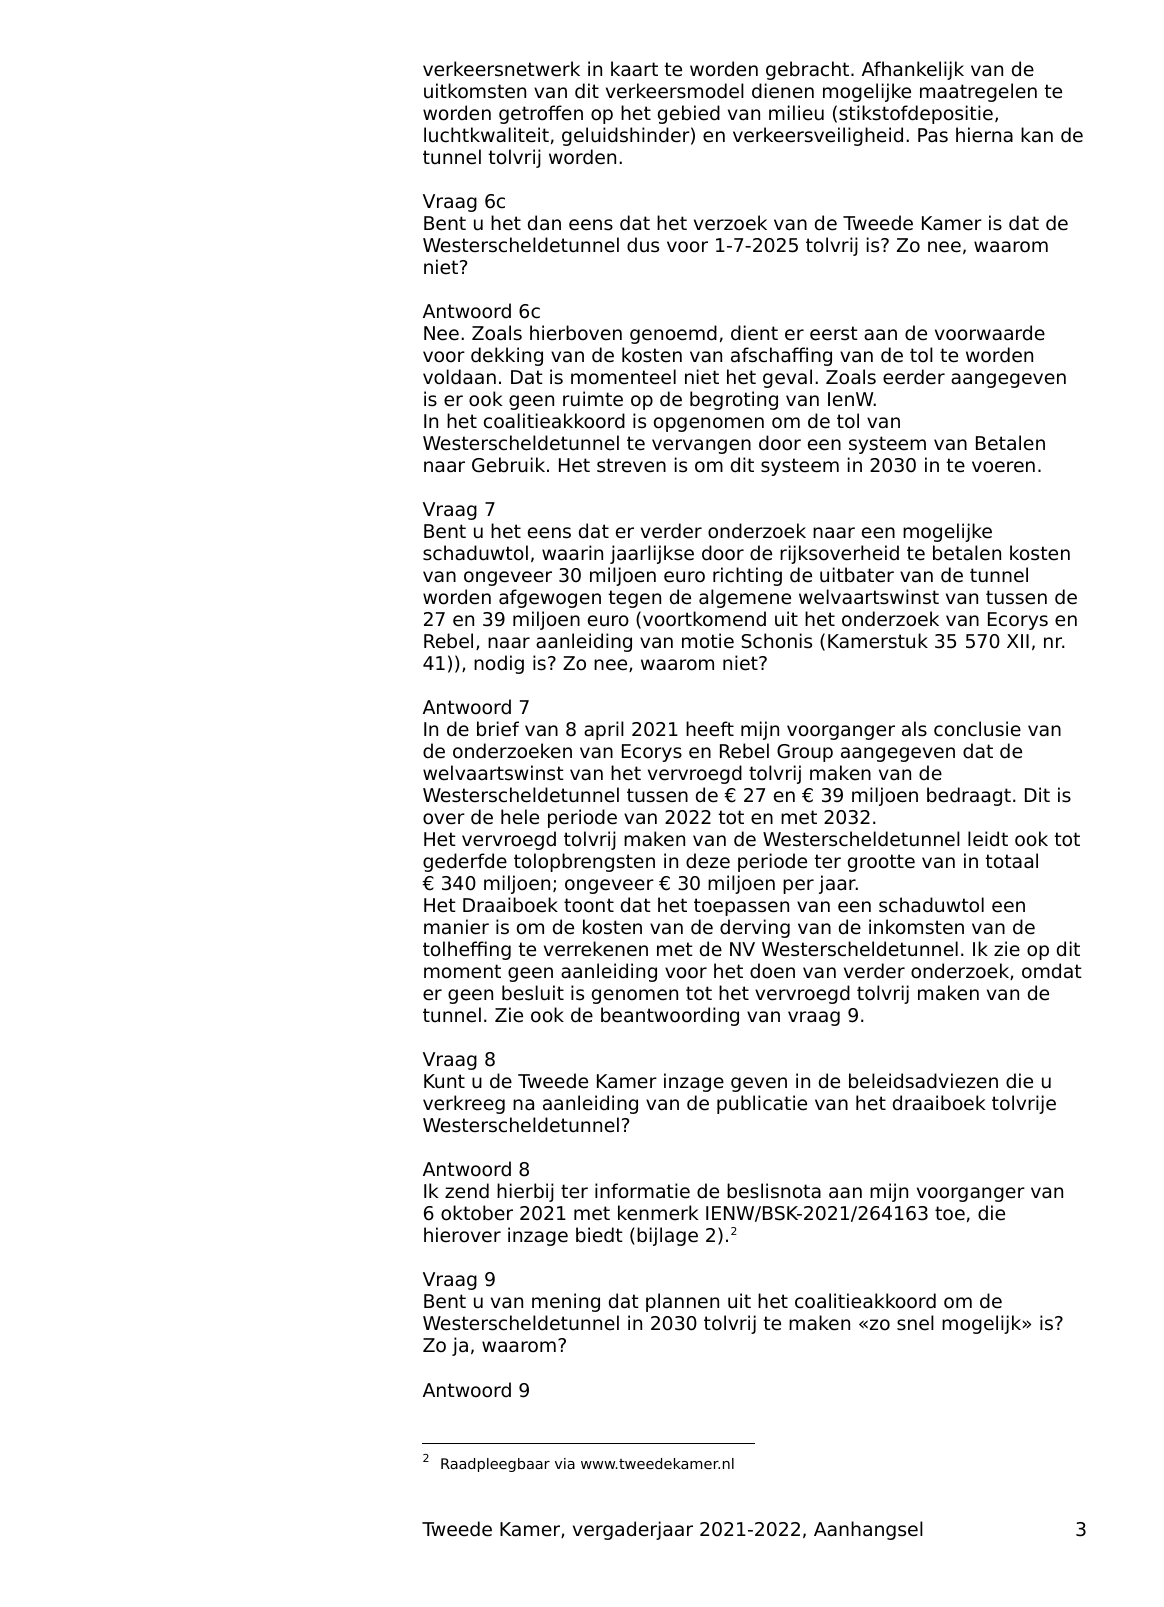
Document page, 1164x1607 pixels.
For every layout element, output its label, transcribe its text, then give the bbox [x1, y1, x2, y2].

text Bent u van mening dat plannen uit het coalitieakkoord om de Westerscheldetunnel in 2030 tolvrij te maken «zo snel mogelijk» is? Zo ja, waarom? [422, 1291, 1087, 1357]
text verkeersnetwerk in kaart te worden gebracht. Afhankelijk van de uitkomsten van dit verkeersmodel dienen mogelijke maatregelen te worden getroffen op het gebied van milieu (stikstofdepositie, luchtkwaliteit, geluidshinder) en verkeersveiligheid. Pas hierna kan de tunnel tolvrij worden. [422, 59, 1087, 169]
text Antwoord 6c [422, 301, 1087, 323]
text In de brief van 8 april 2021 heeft mijn voorganger als conclusie van de onderzoeken van Ecorys en Rebel Group aangegeven dat de welvaartswinst van het vervroegd tolvrij maken van de Westerscheldetunnel tussen de € 27 en € 39 miljoen bedraagt. Dit is over de hele periode van 2022 tot en met 2032. [422, 719, 1087, 829]
text Bent u het dan eens dat het verzoek van de Tweede Kamer is dat de Westerscheldetunnel dus voor 1-7-2025 tolvrij is? Zo nee, waarom niet? [422, 213, 1087, 279]
text Kunt u de Tweede Kamer inzage geven in de beleidsadviezen die u verkreeg na aanleiding van de publicatie van het draaiboek tolvrije Westerscheldetunnel? [422, 1071, 1087, 1137]
text Vraag 8 [422, 1049, 1087, 1071]
text Vraag 7 [422, 499, 1087, 521]
text Nee. Zoals hierboven genoemd, dient er eerst aan de voorwaarde voor dekking van de kosten van afschaffing van de tol te worden voldaan. Dat is momenteel niet het geval. Zoals eerder aangegeven is er ook geen ruimte op de begroting van IenW. [422, 323, 1087, 411]
text Bent u het eens dat er verder onderzoek naar een mogelijke schaduwtol, waarin jaarlijkse door de rijksoverheid te betalen kosten van ongeveer 30 miljoen euro richting de uitbater van de tunnel worden afgewogen tegen de algemene welvaartswinst van tussen de 27 en 39 miljoen euro (voortkomend uit het onderzoek van Ecorys en Rebel, naar aanleiding van motie Schonis (Kamerstuk 35 570 XII, nr. 41)), nodig is? Zo nee, waarom niet? [422, 521, 1087, 675]
text Raadpleegbaar via www.tweedekamer.nl [422, 1452, 1087, 1474]
text Het vervroegd tolvrij maken van de Westerscheldetunnel leidt ook tot gederfde tolopbrengsten in deze periode ter grootte van in totaal € 340 miljoen; ongeveer € 30 miljoen per jaar. [422, 829, 1087, 895]
text Antwoord 8 [422, 1159, 1087, 1181]
text Vraag 9 [422, 1269, 1087, 1291]
text Antwoord 9 [422, 1379, 1087, 1401]
text Antwoord 7 [422, 697, 1087, 719]
text Ik zend hierbij ter informatie de beslisnota aan mijn voorganger van 6 oktober 2021 met kenmerk IENW/BSK-2021/264163 toe, die hierover inzage biedt (bijlage 2). [422, 1181, 1087, 1247]
text Het Draaiboek toont dat het toepassen van een schaduwtol een manier is om de kosten van de derving van de inkomsten van de tolheffing te verrekenen met de NV Westerscheldetunnel. Ik zie op dit moment geen aanleiding voor het doen van verder onderzoek, omdat er geen besluit is genomen tot het vervroegd tolvrij maken van de tunnel. Zie ook de beantwoording van vraag 9. [422, 895, 1087, 1027]
text In het coalitieakkoord is opgenomen om de tol van Westerscheldetunnel te vervangen door een systeem van Betalen naar Gebruik. Het streven is om dit systeem in 2030 in te voeren. [422, 411, 1087, 477]
text Vraag 6c [422, 191, 1087, 213]
